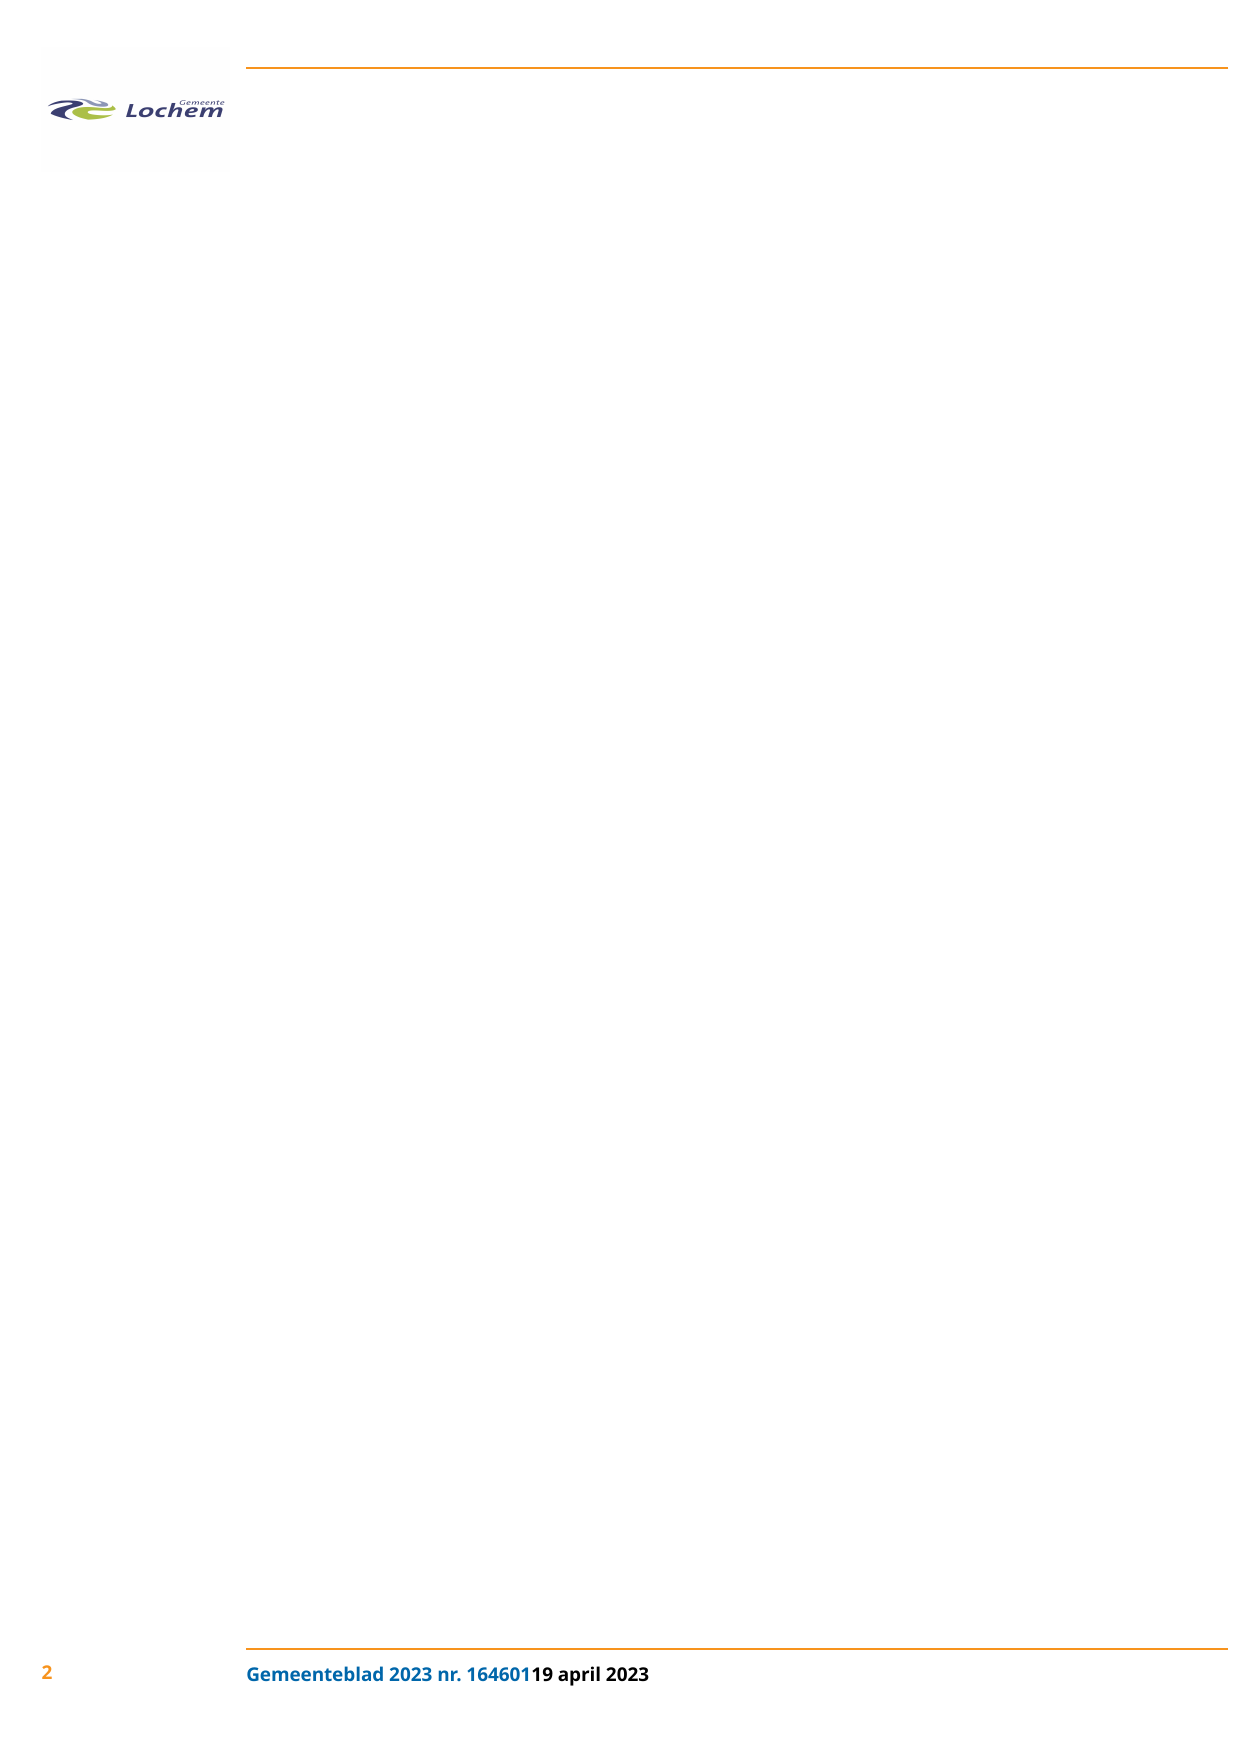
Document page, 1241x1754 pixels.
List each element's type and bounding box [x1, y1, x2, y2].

picture [41, 47, 231, 172]
